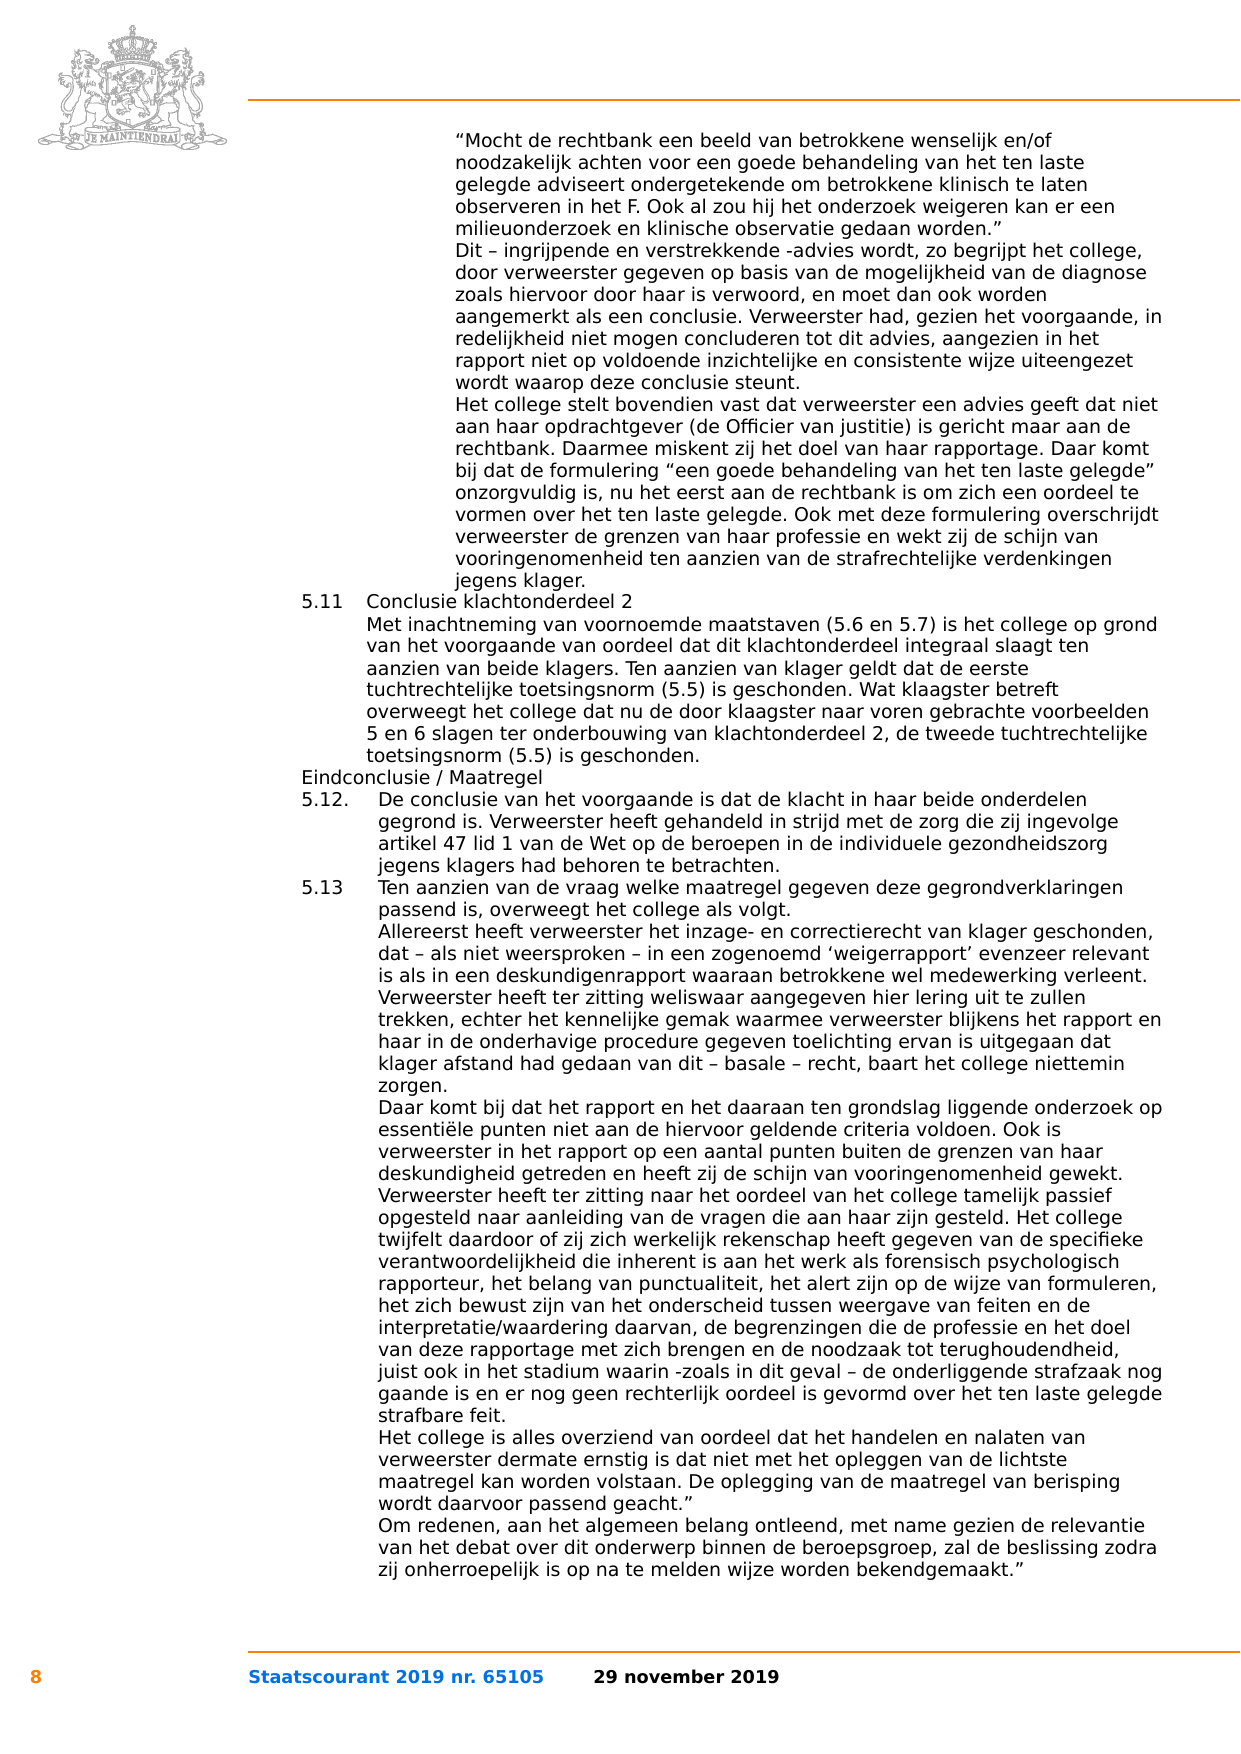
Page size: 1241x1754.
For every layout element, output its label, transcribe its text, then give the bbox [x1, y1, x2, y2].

text Eindconclusie / Maatregel [301, 767, 1163, 789]
text 5.13 Ten aanzien van de vraag welke maatregel gegeven deze gegrondverklaringen passend is, overweegt het college als volgt. [301, 877, 1163, 921]
text 5.12. De conclusie van het voorgaande is dat de klacht in haar beide onderdelen gegrond is. Verweerster heeft gehandeld in strijd met de zorg die zij ingevolge artikel 47 lid 1 van de Wet op de beroepen in de individuele gezondheidszorg jegens klagers had behoren te betrachten. [301, 789, 1163, 877]
text Om redenen, aan het algemeen belang ontleend, met name gezien de relevantie van het debat over dit onderwerp binnen de beroepsgroep, zal de beslissing zodra zij onherroepelijk is op na te melden wijze worden bekendgemaakt.” [378, 1514, 1163, 1581]
text Dit – ingrijpende en verstrekkende -advies wordt, zo begrijpt het college, door verweerster gegeven op basis van de mogelijkheid van de diagnose zoals hiervoor door haar is verwoord, en moet dan ook worden aangemerkt als een conclusie. Verweerster had, gezien het voorgaande, in redelijkheid niet mogen concluderen tot dit advies, aangezien in het rapport niet op voldoende inzichtelijke en consistente wijze uiteengezet wordt waarop deze conclusie steunt. [455, 240, 1163, 394]
text Daar komt bij dat het rapport en het daaraan ten grondslag liggende onderzoek op essentiële punten niet aan de hiervoor geldende criteria voldoen. Ook is verweerster in het rapport op een aantal punten buiten de grenzen van haar deskundigheid getreden en heeft zij de schijn van vooringenomenheid gewekt. Verweerster heeft ter zitting naar het oordeel van het college tamelijk passief opgesteld naar aanleiding van de vragen die aan haar zijn gesteld. Het college twijfelt daardoor of zij zich werkelijk rekenschap heeft gegeven van de specifieke verantwoordelijkheid die inherent is aan het werk als forensisch psychologisch rapporteur, het belang van punctualiteit, het alert zijn op de wijze van formuleren, het zich bewust zijn van het onderscheid tussen weergave van feiten en de interpretatie/waardering daarvan, de begrenzingen die de professie en het doel van deze rapportage met zich brengen en de noodzaak tot terughoudendheid, juist ook in het stadium waarin -zoals in dit geval – de onderliggende strafzaak nog gaande is en er nog geen rechterlijk oordeel is gevormd over het ten laste gelegde strafbare feit. [378, 1097, 1163, 1427]
text 5.11 Conclusie klachtonderdeel 2 [301, 591, 1163, 613]
text “Mocht de rechtbank een beeld van betrokkene wenselijk en/of noodzakelijk achten voor een goede behandeling van het ten laste gelegde adviseert ondergetekende om betrokkene klinisch te laten observeren in het F. Ook al zou hij het onderzoek weigeren kan er een milieuonderzoek en klinische observatie gedaan worden.” [455, 130, 1163, 240]
text Het college stelt bovendien vast dat verweerster een advies geeft dat niet aan haar opdrachtgever (de Officier van justitie) is gericht maar aan de rechtbank. Daarmee miskent zij het doel van haar rapportage. Daar komt bij dat de formulering “een goede behandeling van het ten laste gelegde” onzorgvuldig is, nu het eerst aan de rechtbank is om zich een oordeel te vormen over het ten laste gelegde. Ook met deze formulering overschrijdt verweerster de grenzen van haar professie en wekt zij de schijn van vooringenomenheid ten aanzien van de strafrechtelijke verdenkingen jegens klager. [455, 394, 1163, 591]
text Allereerst heeft verweerster het inzage- en correctierecht van klager geschonden, dat – als niet weersproken – in een zogenoemd ‘weigerrapport’ evenzeer relevant is als in een deskundigenrapport waaraan betrokkene wel medewerking verleent. Verweerster heeft ter zitting weliswaar aangegeven hier lering uit te zullen trekken, echter het kennelijke gemak waarmee verweerster blijkens het rapport en haar in de onderhavige procedure gegeven toelichting ervan is uitgegaan dat klager afstand had gedaan van dit – basale – recht, baart het college niettemin zorgen. [378, 921, 1163, 1097]
picture [38, 25, 227, 150]
text Met inachtneming van voornoemde maatstaven (5.6 en 5.7) is het college op grond van het voorgaande van oordeel dat dit klachtonderdeel integraal slaagt ten aanzien van beide klagers. Ten aanzien van klager geldt dat de eerste tuchtrechtelijke toetsingsnorm (5.5) is geschonden. Wat klaagster betreft overweegt het college dat nu de door klaagster naar voren gebrachte voorbeelden 5 en 6 slagen ter onderbouwing van klachtonderdeel 2, de tweede tuchtrechtelijke toetsingsnorm (5.5) is geschonden. [366, 613, 1163, 767]
text Het college is alles overziend van oordeel dat het handelen en nalaten van verweerster dermate ernstig is dat niet met het opleggen van de lichtste maatregel kan worden volstaan. De oplegging van de maatregel van berisping wordt daarvoor passend geacht.” [378, 1427, 1163, 1514]
